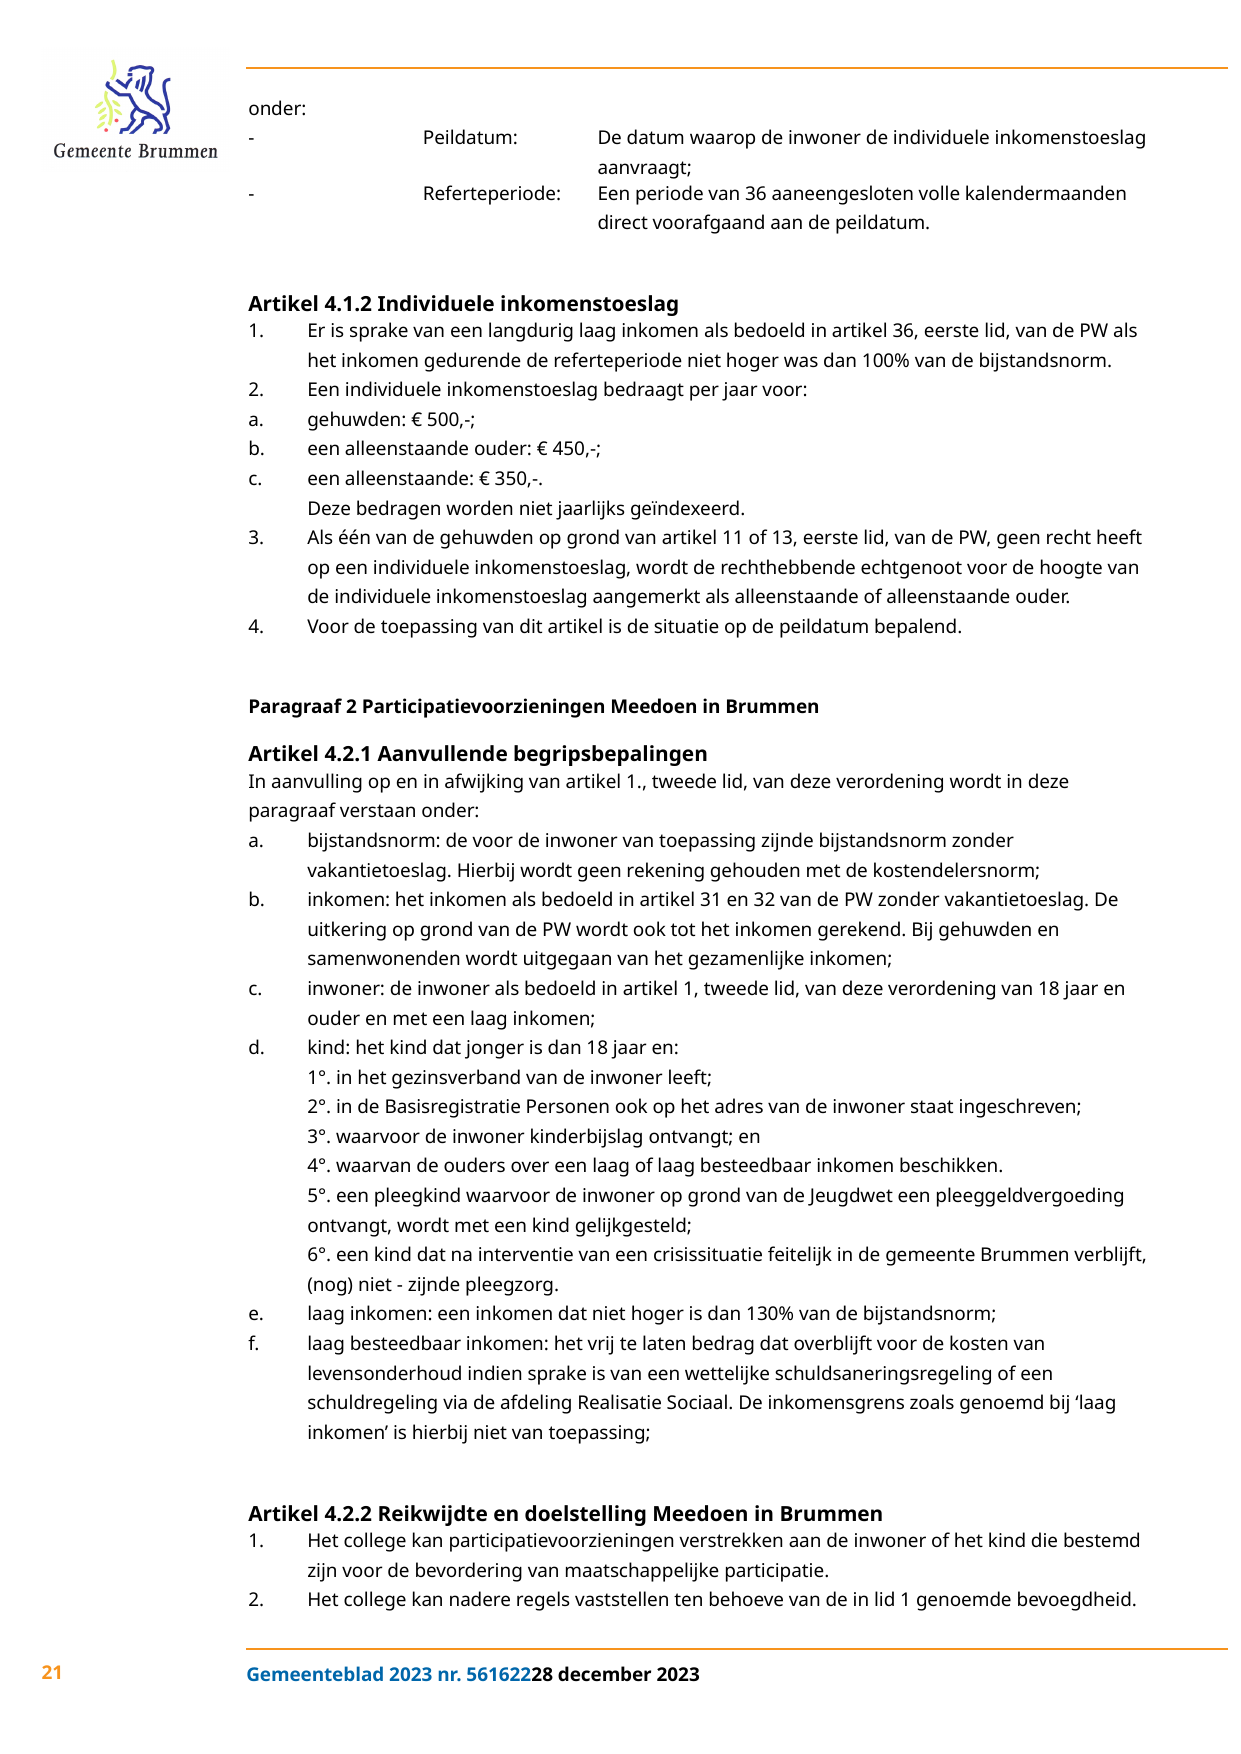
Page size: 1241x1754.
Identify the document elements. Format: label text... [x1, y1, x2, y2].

list Als één van de gehuwden op grond van artikel 11 of 13, eerste lid, van de PW, geen recht heeft op een individuele inkomenstoeslag, wordt de rechthebbende echtgenoot voor de hoogte van de individuele inkomenstoeslag aangemerkt als alleenstaande of alleenstaande ouder. [248, 524, 1152, 609]
text In aanvulling op en in afwijking van artikel 1., tweede lid, van deze verordening wordt in deze paragraaf verstaan onder: [248, 768, 1152, 823]
list gehuwden: € 500,-; [248, 406, 1152, 432]
list inkomen: het inkomen als bedoeld in artikel 31 en 32 van de PW zonder vakantietoeslag. De uitkering op grond van de PW wordt ook tot het inkomen gerekend. Bij gehuwden en samenwonenden wordt uitgegaan van het gezamenlijke inkomen; [248, 886, 1152, 971]
list bijstandsnorm: de voor de inwoner van toepassing zijnde bijstandsnorm zonder vakantietoeslag. Hierbij wordt geen rekening gehouden met de kostendelersnorm; [248, 827, 1152, 882]
list 5°. een pleegkind waarvoor de inwoner op grond van de Jeugdwet een pleeggeldvergoeding ontvangt, wordt met een kind gelijkgesteld; [248, 1182, 1152, 1237]
table_cell Een periode van 36 aaneengesloten volle kalendermaanden direct voorafgaand aan de peildatum. [597, 180, 1152, 235]
table_header Peildatum: [423, 125, 597, 180]
table_cell Referteperiode: [423, 180, 597, 235]
list een alleenstaande: € 350,-. [248, 465, 1152, 491]
picture [41, 47, 231, 172]
table_header De datum waarop de inwoner de individuele inkomenstoeslag aanvraagt; [597, 125, 1152, 180]
list Er is sprake van een langdurig laag inkomen als bedoeld in artikel 36, eerste lid, van de PW als het inkomen gedurende de referteperiode niet hoger was dan 100% van de bijstandsnorm. [248, 317, 1152, 372]
list Het college kan participatievoorzieningen verstrekken aan de inwoner of het kind die bestemd zijn voor de bevordering van maatschappelijke participatie. [248, 1527, 1152, 1583]
table_cell - [248, 180, 423, 235]
list inwoner: de inwoner als bedoeld in artikel 1, tweede lid, van deze verordening van 18 jaar en ouder en met een laag inkomen; [248, 975, 1152, 1030]
text Artikel 4.2.2 Reikwijdte en doelstelling Meedoen in Brummen [248, 1499, 1152, 1527]
list laag besteedbaar inkomen: het vrij te laten bedrag dat overblijft voor de kosten van levensonderhoud indien sprake is van een wettelijke schuldsaneringsregeling of een schuldregeling via de afdeling Realisatie Sociaal. De inkomensgrens zoals genoemd bij ‘laag inkomen’ is hierbij niet van toepassing; [248, 1330, 1152, 1444]
text onder: [248, 95, 1152, 121]
list 6°. een kind dat na interventie van een crisissituatie feitelijk in de gemeente Brummen verblijft, (nog) niet - zijnde pleegzorg. [248, 1241, 1152, 1297]
list 2°. in de Basisregistratie Personen ook op het adres van de inwoner staat ingeschreven; [248, 1093, 1152, 1119]
list laag inkomen: een inkomen dat niet hoger is dan 130% van de bijstandsnorm; [248, 1301, 1152, 1326]
list Een individuele inkomenstoeslag bedraagt per jaar voor: [248, 376, 1152, 402]
list Het college kan nadere regels vaststellen ten behoeve van de in lid 1 genoemde bevoegdheid. [248, 1586, 1152, 1612]
text Artikel 4.1.2 Individuele inkomenstoeslag [248, 289, 1152, 317]
list 3°. waarvoor de inwoner kinderbijslag ontvangt; en [248, 1123, 1152, 1149]
text Artikel 4.2.1 Aanvullende begripsbepalingen [248, 739, 1152, 768]
list kind: het kind dat jonger is dan 18 jaar en: [248, 1034, 1152, 1060]
list Voor de toepassing van dit artikel is de situatie op de peildatum bepalend. [248, 613, 1152, 639]
table_header - [248, 125, 423, 180]
list 4°. waarvan de ouders over een laag of laag besteedbaar inkomen beschikken. [248, 1153, 1152, 1178]
text Paragraaf 2 Participatievoorzieningen Meedoen in Brummen [248, 693, 1152, 719]
list 1°. in het gezinsverband van de inwoner leeft; [248, 1064, 1152, 1089]
list Deze bedragen worden niet jaarlijks geïndexeerd. [248, 495, 1152, 520]
list een alleenstaande ouder: € 450,-; [248, 436, 1152, 461]
